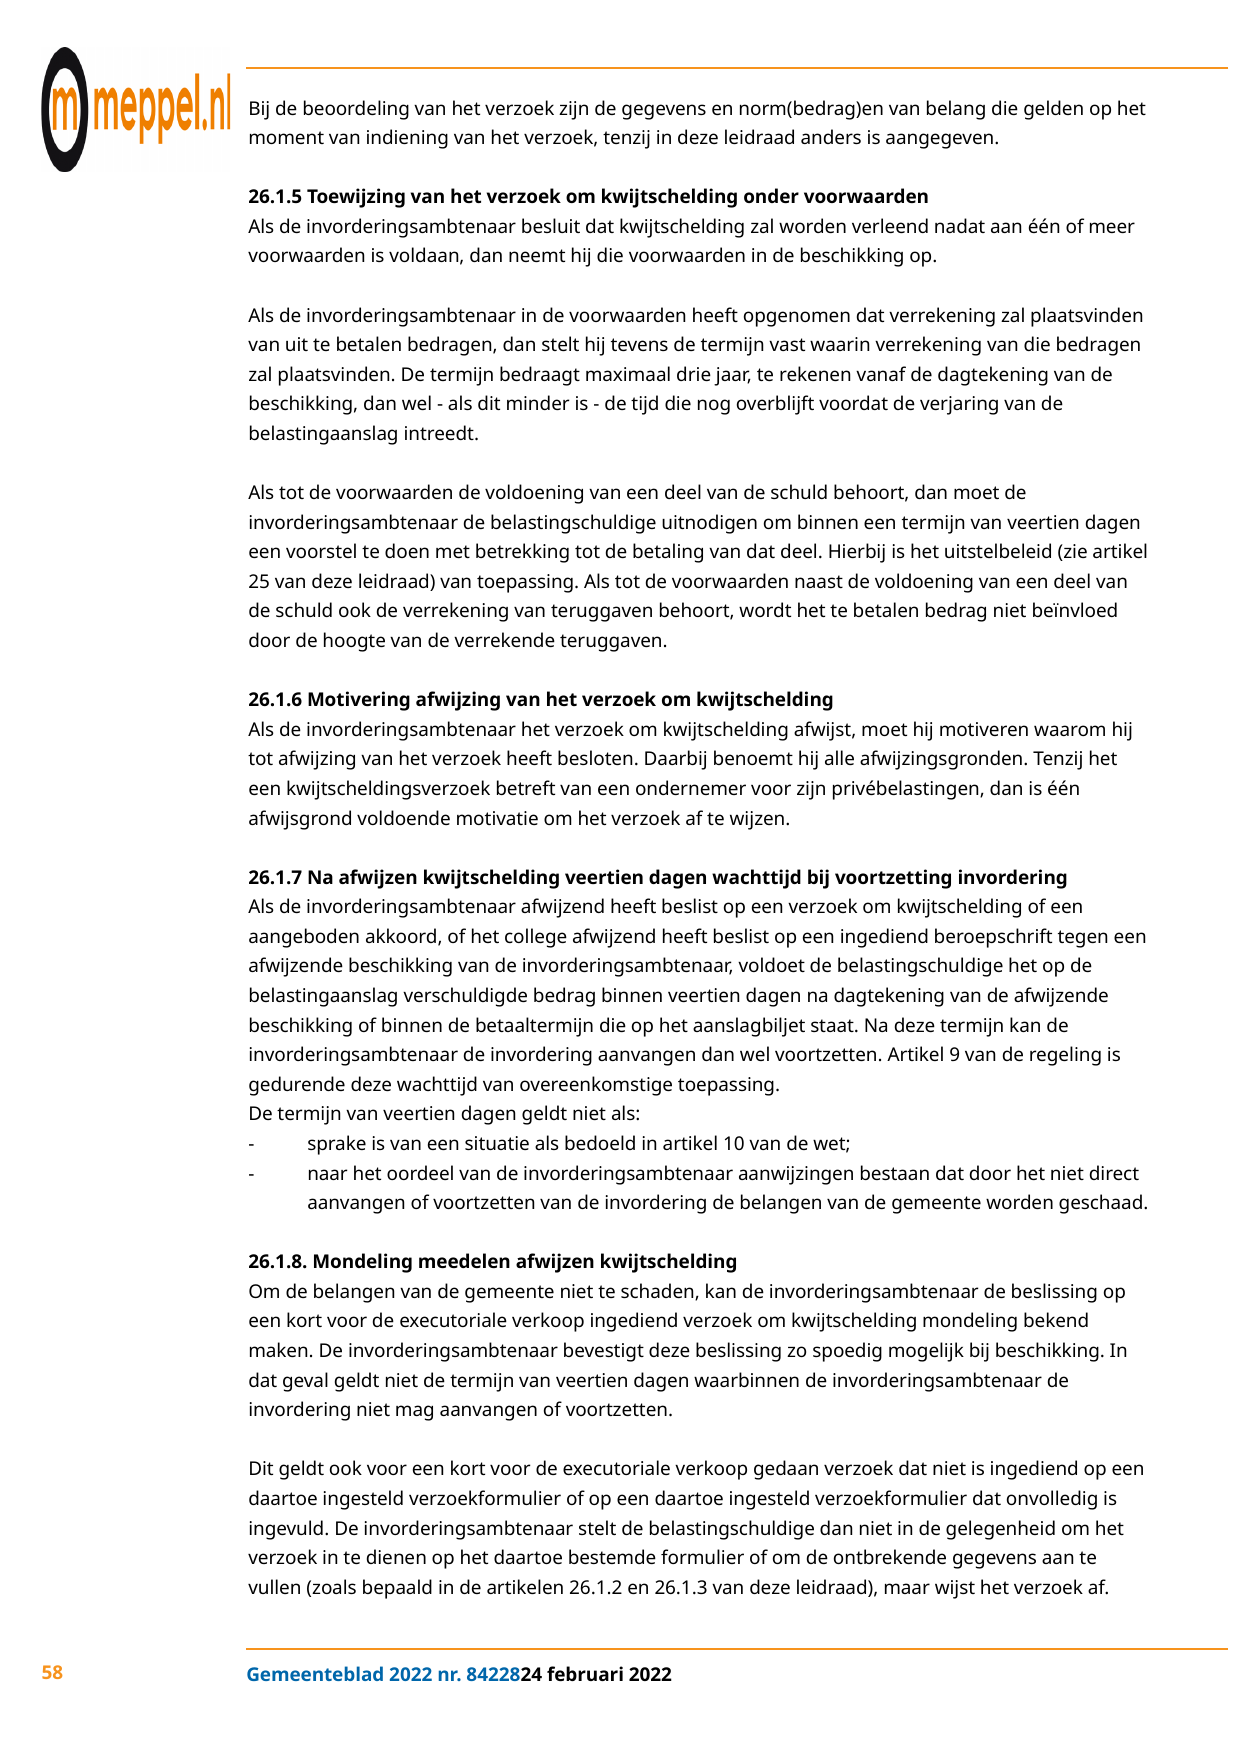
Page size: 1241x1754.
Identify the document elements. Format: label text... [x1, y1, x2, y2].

text Als de invorderingsambtenaar in de voorwaarden heeft opgenomen dat verrekening zal plaatsvinden van uit te betalen bedragen, dan stelt hij tevens de termijn vast waarin verrekening van die bedragen zal plaatsvinden. De termijn bedraagt maximaal drie jaar, te rekenen vanaf de dagtekening van de beschikking, dan wel - als dit minder is - de tijd die nog overblijft voordat de verjaring van de belastingaanslag intreedt. [248, 302, 1152, 446]
list sprake is van een situatie als bedoeld in artikel 10 van de wet; [248, 1130, 1152, 1156]
text 26.1.6 Motivering afwijzing van het verzoek om kwijtschelding [248, 686, 1152, 712]
text Als de invorderingsambtenaar besluit dat kwijtschelding zal worden verleend nadat aan één of meer voorwaarden is voldaan, dan neemt hij die voorwaarden in de beschikking op. [248, 213, 1152, 268]
text Als tot de voorwaarden de voldoening van een deel van de schuld behoort, dan moet de invorderingsambtenaar de belastingschuldige uitnodigen om binnen een termijn van veertien dagen een voorstel te doen met betrekking tot de betaling van dat deel. Hierbij is het uitstelbeleid (zie artikel 25 van deze leidraad) van toepassing. Als tot de voorwaarden naast de voldoening van een deel van de schuld ook de verrekening van teruggaven behoort, wordt het te betalen bedrag niet beïnvloed door de hoogte van de verrekende teruggaven. [248, 479, 1152, 653]
text Dit geldt ook voor een kort voor de executoriale verkoop gedaan verzoek dat niet is ingediend op een daartoe ingesteld verzoekformulier of op een daartoe ingesteld verzoekformulier dat onvolledig is ingevuld. De invorderingsambtenaar stelt de belastingschuldige dan niet in de gelegenheid om het verzoek in te dienen op het daartoe bestemde formulier of om de ontbrekende gegevens aan te vullen (zoals bepaald in de artikelen 26.1.2 en 26.1.3 van deze leidraad), maar wijst het verzoek af. [248, 1456, 1152, 1600]
picture [41, 47, 231, 172]
text De termijn van veertien dagen geldt niet als: [248, 1101, 1152, 1126]
text 26.1.7 Na afwijzen kwijtschelding veertien dagen wachttijd bij voortzetting invordering [248, 864, 1152, 890]
text Als de invorderingsambtenaar het verzoek om kwijtschelding afwijst, moet hij motiveren waarom hij tot afwijzing van het verzoek heeft besloten. Daarbij benoemt hij alle afwijzingsgronden. Tenzij het een kwijtscheldingsverzoek betreft van een ondernemer voor zijn privébelastingen, dan is één afwijsgrond voldoende motivatie om het verzoek af te wijzen. [248, 716, 1152, 831]
text Als de invorderingsambtenaar afwijzend heeft beslist op een verzoek om kwijtschelding of een aangeboden akkoord, of het college afwijzend heeft beslist op een ingediend beroepschrift tegen een afwijzende beschikking van de invorderingsambtenaar, voldoet de belastingschuldige het op de belastingaanslag verschuldigde bedrag binnen veertien dagen na dagtekening van de afwijzende beschikking of binnen de betaaltermijn die op het aanslagbiljet staat. Na deze termijn kan de invorderingsambtenaar de invordering aanvangen dan wel voortzetten. Artikel 9 van de regeling is gedurende deze wachttijd van overeenkomstige toepassing. [248, 893, 1152, 1097]
text 26.1.8. Mondeling meedelen afwijzen kwijtschelding [248, 1248, 1152, 1274]
text 26.1.5 Toewijzing van het verzoek om kwijtschelding onder voorwaarden [248, 183, 1152, 209]
list naar het oordeel van de invorderingsambtenaar aanwijzingen bestaan dat door het niet direct aanvangen of voortzetten van de invordering de belangen van de gemeente worden geschaad. [248, 1160, 1152, 1215]
text Om de belangen van de gemeente niet te schaden, kan de invorderingsambtenaar de beslissing op een kort voor de executoriale verkoop ingediend verzoek om kwijtschelding mondeling bekend maken. De invorderingsambtenaar bevestigt deze beslissing zo spoedig mogelijk bij beschikking. In dat geval geldt niet de termijn van veertien dagen waarbinnen de invorderingsambtenaar de invordering niet mag aanvangen of voortzetten. [248, 1278, 1152, 1422]
text Bij de beoordeling van het verzoek zijn de gegevens en norm(bedrag)en van belang die gelden op het moment van indiening van het verzoek, tenzij in deze leidraad anders is aangegeven. [248, 95, 1152, 150]
